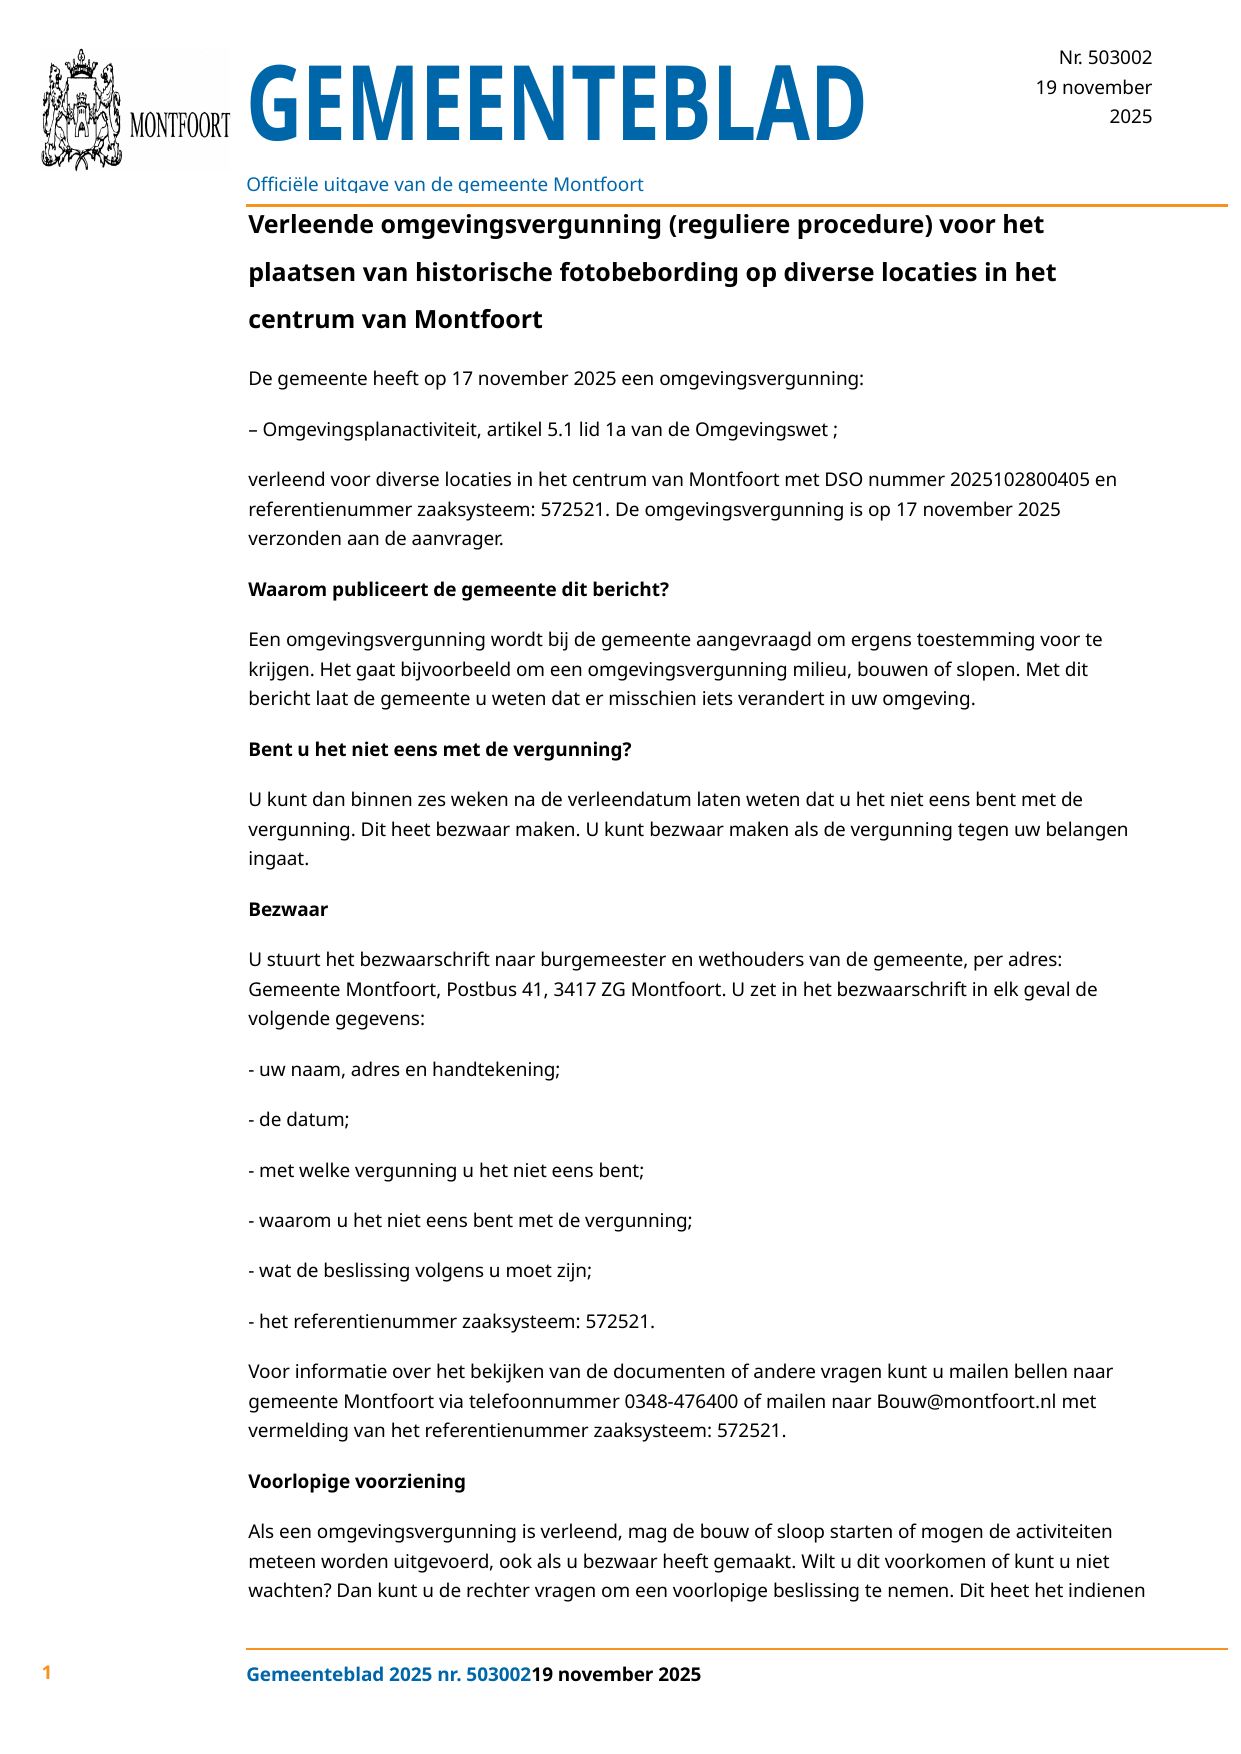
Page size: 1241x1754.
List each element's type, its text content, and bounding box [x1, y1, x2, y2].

text U kunt dan binnen zes weken na de verleendatum laten weten dat u het niet eens bent met de vergunning. Dit heet bezwaar maken. U kunt bezwaar maken als de vergunning tegen uw belangen ingaat. [248, 786, 1152, 871]
text Een omgevingsvergunning wordt bij de gemeente aangevraagd om ergens toestemming voor te krijgen. Het gaat bijvoorbeeld om een omgevingsvergunning milieu, bouwen of slopen. Met dit bericht laat de gemeente u weten dat er misschien iets verandert in uw omgeving. [248, 626, 1152, 711]
text Verleende omgevingsvergunning (reguliere procedure) voor het plaatsen van historische fotobebording op diverse locaties in het centrum van Montfoort [248, 207, 1152, 336]
text - waarom u het niet eens bent met de vergunning; [248, 1207, 1152, 1233]
picture [41, 47, 231, 172]
text Bezwaar [248, 896, 1152, 922]
text verleend voor diverse locaties in het centrum van Montfoort met DSO nummer 2025102800405 en referentienummer zaaksysteem: 572521. De omgevingsvergunning is op 17 november 2025 verzonden aan de aanvrager. [248, 466, 1152, 551]
text Voorlopige voorziening [248, 1468, 1152, 1494]
text – Omgevingsplanactiviteit, artikel 5.1 lid 1a van de Omgevingswet ; [248, 416, 1152, 442]
text - de datum; [248, 1106, 1152, 1132]
text - met welke vergunning u het niet eens bent; [248, 1157, 1152, 1182]
text - wat de beslissing volgens u moet zijn; [248, 1258, 1152, 1283]
text Als een omgevingsvergunning is verleend, mag de bouw of sloop starten of mogen de activiteiten meteen worden uitgevoerd, ook als u bezwaar heeft gemaakt. Wilt u dit voorkomen of kunt u niet wachten? Dan kunt u de rechter vragen om een voorlopige beslissing te nemen. Dit heet het indienen [248, 1518, 1152, 1603]
text Waarom publiceert de gemeente dit bericht? [248, 576, 1152, 602]
text Voor informatie over het bekijken van de documenten of andere vragen kunt u mailen bellen naar gemeente Montfoort via telefoonnummer 0348-476400 of mailen naar Bouw@montfoort.nl met vermelding van het referentienummer zaaksysteem: 572521. [248, 1358, 1152, 1443]
text U stuurt het bezwaarschrift naar burgemeester en wethouders van de gemeente, per adres: Gemeente Montfoort, Postbus 41, 3417 ZG Montfoort. U zet in het bezwaarschrift in elk geval de volgende gegevens: [248, 946, 1152, 1031]
text - het referentienummer zaaksysteem: 572521. [248, 1308, 1152, 1334]
text De gemeente heeft op 17 november 2025 een omgevingsvergunning: [248, 366, 1152, 391]
text - uw naam, adres en handtekening; [248, 1056, 1152, 1082]
text Bent u het niet eens met de vergunning? [248, 736, 1152, 762]
